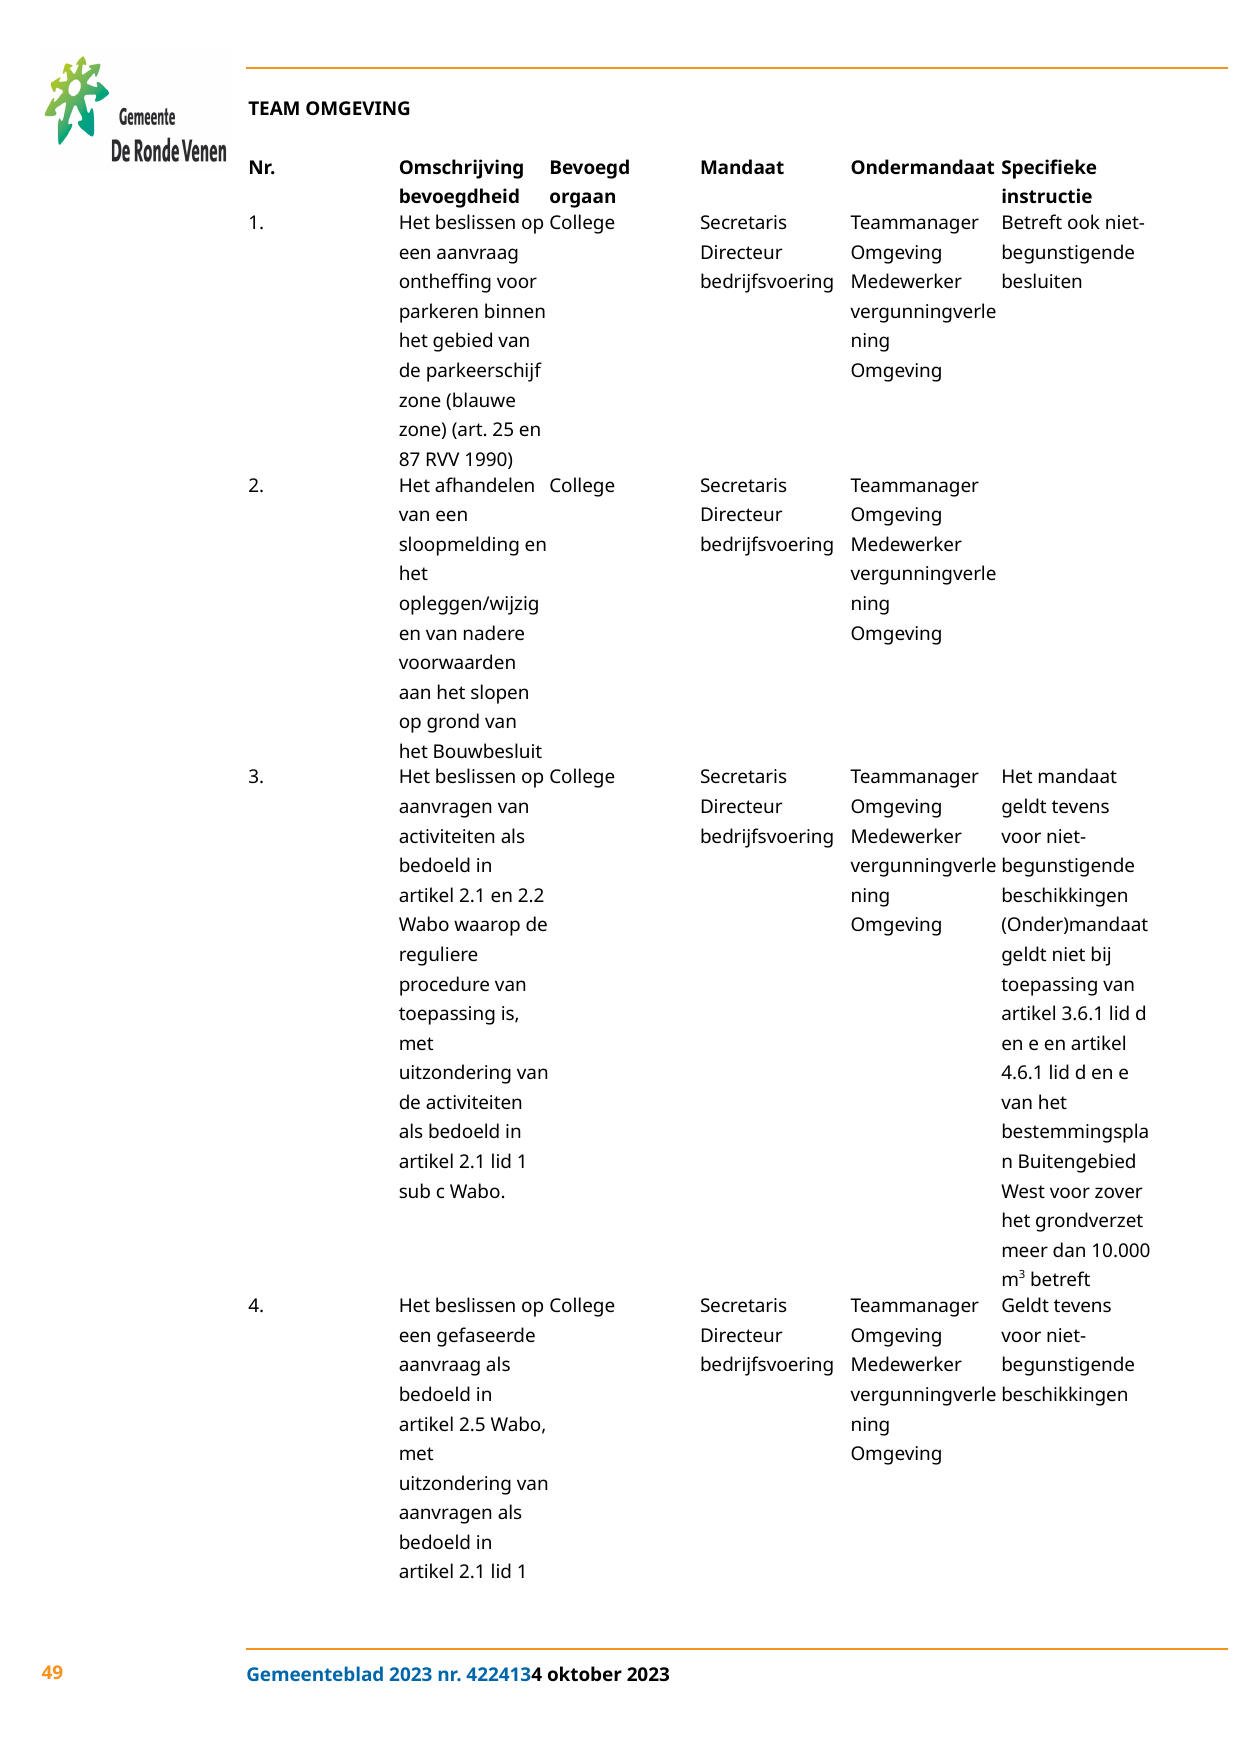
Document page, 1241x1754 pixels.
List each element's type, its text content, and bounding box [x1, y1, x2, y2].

table_cell Betreft ook niet-begunstigende besluiten [1001, 209, 1152, 472]
table_cell Teammanager Omgeving Medewerker vergunningverlening Omgeving [850, 1293, 1001, 1584]
table_cell Het beslissen op aanvragen van activiteiten als bedoeld in artikel 2.1 en 2.2 Wabo waarop de reguliere procedure van toepassing is, met uitzondering van de activiteiten als bedoeld in artikel 2.1 lid 1 sub c Wabo. [399, 764, 549, 1292]
table_cell 2. [248, 472, 398, 764]
table_cell Secretaris Directeur bedrijfsvoering [700, 1293, 850, 1584]
table_cell Teammanager Omgeving Medewerker vergunningverlening Omgeving [850, 472, 1001, 764]
table_header Specifieke instructie [1001, 154, 1152, 209]
table_cell College [549, 472, 700, 764]
table_cell Teammanager Omgeving Medewerker vergunningverlening Omgeving [850, 209, 1001, 472]
table_cell Teammanager Omgeving Medewerker vergunningverlening Omgeving [850, 764, 1001, 1292]
table_cell Secretaris Directeur bedrijfsvoering [700, 472, 850, 764]
table_cell College [549, 1293, 700, 1584]
table_cell Secretaris Directeur bedrijfsvoering [700, 764, 850, 1292]
table_header Mandaat [700, 154, 850, 209]
table_header Nr. [248, 154, 398, 209]
picture [41, 47, 231, 172]
table_cell College [549, 764, 700, 1292]
table_cell Het beslissen op een aanvraag ontheffing voor parkeren binnen het gebied van de parkeerschijf zone (blauwe zone) (art. 25 en 87 RVV 1990) [399, 209, 549, 472]
table_cell Het beslissen op een gefaseerde aanvraag als bedoeld in artikel 2.5 Wabo, met uitzondering van aanvragen als bedoeld in artikel 2.1 lid 1 [399, 1293, 549, 1584]
table_cell 4. [248, 1293, 398, 1584]
table_cell Secretaris Directeur bedrijfsvoering [700, 209, 850, 472]
text TEAM OMGEVING [248, 95, 1152, 121]
table_cell Geldt tevens voor niet-begunstigende beschikkingen [1001, 1293, 1152, 1584]
table_header Bevoegd orgaan [549, 154, 700, 209]
table_cell 3. [248, 764, 398, 1292]
table_cell Het mandaat geldt tevens voor niet-begunstigende beschikkingen (Onder)mandaat geldt niet bij toepassing van artikel 3.6.1 lid d en e en artikel 4.6.1 lid d en e van het bestemmingsplan Buitengebied West voor zover het grondverzet meer dan 10.000 m3 betreft [1001, 764, 1152, 1292]
table_cell [1001, 472, 1152, 764]
table_cell College [549, 209, 700, 472]
table_cell 1. [248, 209, 398, 472]
table_header Ondermandaat [850, 154, 1001, 209]
table_header Omschrijving bevoegdheid [399, 154, 549, 209]
table_cell Het afhandelen van een sloopmelding en het opleggen/wijzigen van nadere voorwaarden aan het slopen op grond van het Bouwbesluit [399, 472, 549, 764]
